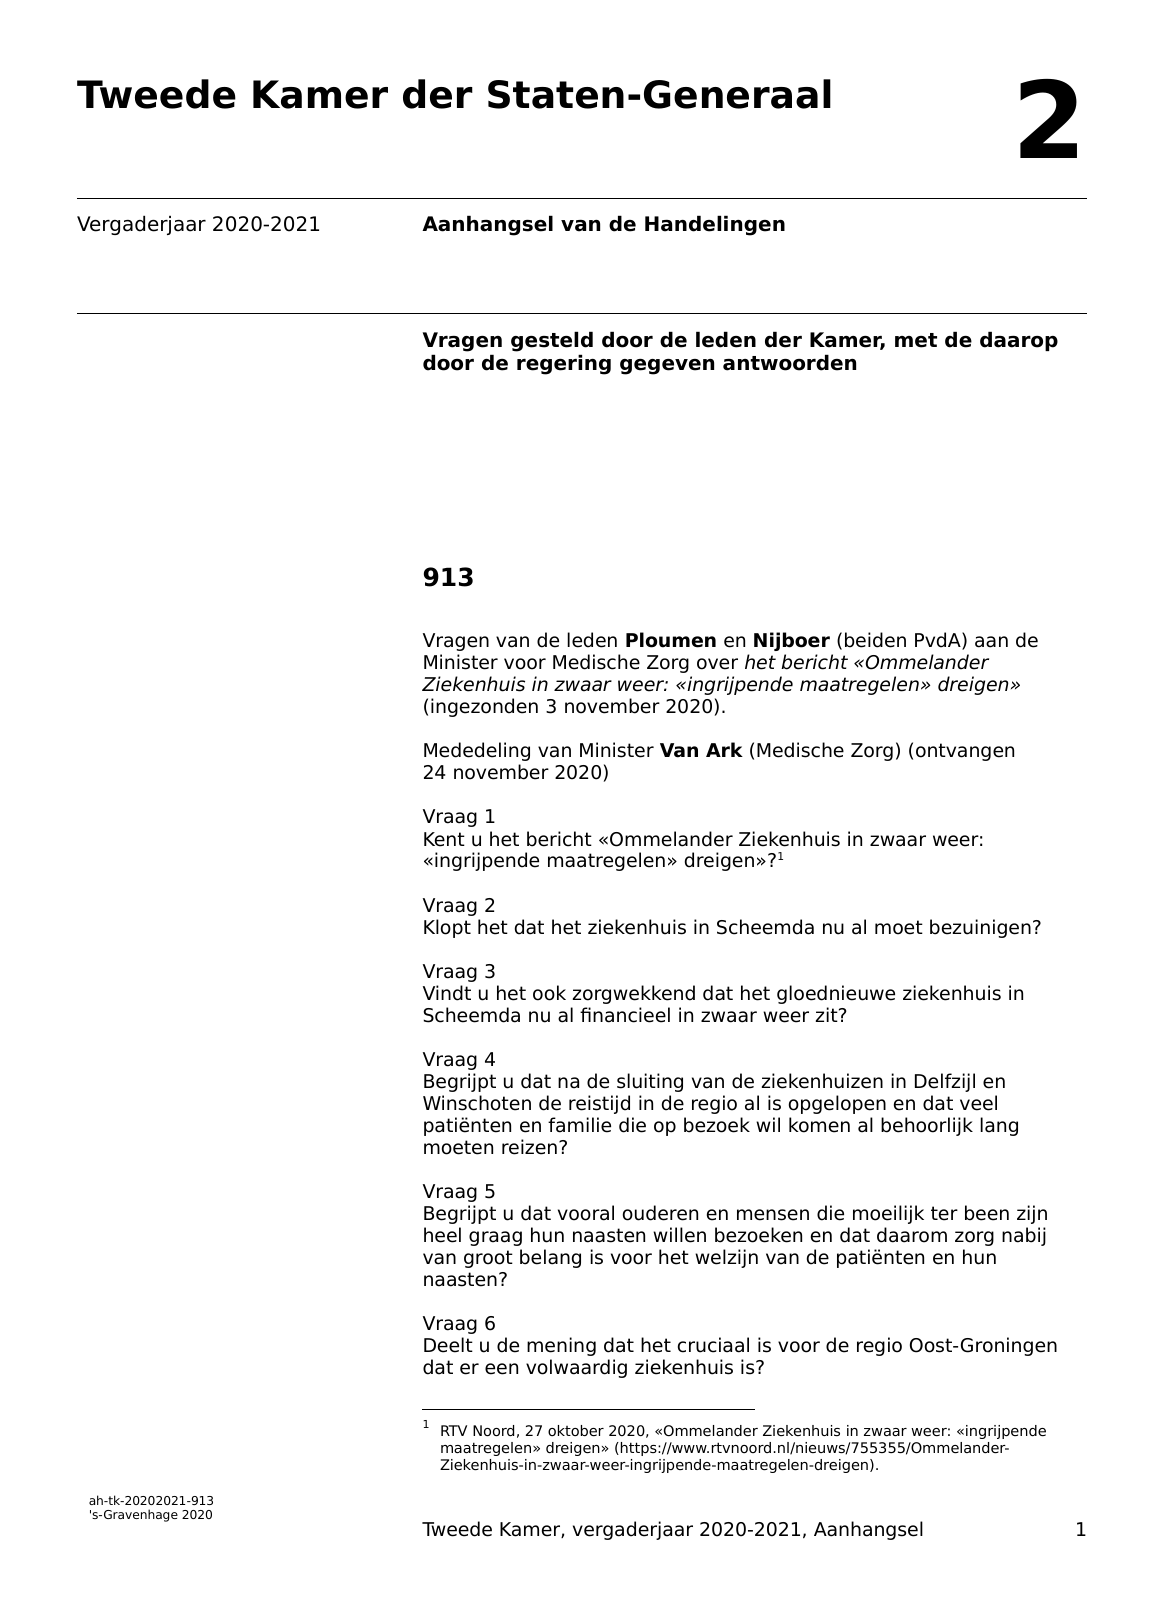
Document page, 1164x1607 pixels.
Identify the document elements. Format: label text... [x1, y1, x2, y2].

table_header 2 [886, 59, 1087, 198]
text Kent u het bericht «Ommelander Ziekenhuis in zwaar weer: «ingrijpende maatregelen» dreigen»? [422, 828, 1087, 872]
text Deelt u de mening dat het cruciaal is voor de regio Oost-Groningen dat er een volwaardig ziekenhuis is? [422, 1335, 1087, 1379]
text Klopt het dat het ziekenhuis in Scheemda nu al moet bezuinigen? [422, 917, 1087, 938]
text Begrijpt u dat vooral ouderen en mensen die moeilijk ter been zijn heel graag hun naasten willen bezoeken en dat daarom zorg nabij van groot belang is voor het welzijn van de patiënten en hun naasten? [422, 1203, 1087, 1291]
table_cell Aanhangsel van de Handelingen [422, 199, 1087, 313]
text 913 [422, 563, 1087, 592]
text RTV Noord, 27 oktober 2020, «Ommelander Ziekenhuis in zwaar weer: «ingrijpende maatregelen» dreigen» (https://www.rtvnoord.nl/nieuws/755355/Ommelander-Ziekenhuis-in-zwaar-weer-ingrijpende-maatregelen-dreigen). [422, 1418, 1087, 1474]
text ah-tk-20202021-913 [88, 1494, 323, 1508]
text Vraag 5 [422, 1181, 1087, 1203]
text Vindt u het ook zorgwekkend dat het gloednieuwe ziekenhuis in Scheemda nu al financieel in zwaar weer zit? [422, 983, 1087, 1027]
table_header Tweede Kamer der Staten-Generaal [77, 59, 886, 198]
text Vragen van de leden Ploumen en Nijboer (beiden PvdA) aan de Minister voor Medische Zorg over het bericht «Ommelander Ziekenhuis in zwaar weer: «ingrijpende maatregelen» dreigen» (ingezonden 3 november 2020). [422, 630, 1087, 718]
text Begrijpt u dat na de sluiting van de ziekenhuizen in Delfzijl en Winschoten de reistijd in de regio al is opgelopen en dat veel patiënten en familie die op bezoek wil komen al behoorlijk lang moeten reizen? [422, 1071, 1087, 1159]
text Vraag 2 [422, 894, 1087, 917]
text Vraag 4 [422, 1049, 1087, 1071]
text Vraag 3 [422, 961, 1087, 983]
table_cell Vergaderjaar 2020-2021 [77, 199, 422, 313]
text Mededeling van Minister Van Ark (Medische Zorg) (ontvangen 24 november 2020) [422, 740, 1087, 784]
text 's-Gravenhage 2020 [88, 1508, 323, 1522]
text Vraag 1 [422, 806, 1087, 828]
text Vraag 6 [422, 1313, 1087, 1335]
table_cell Vragen gesteld door de leden der Kamer, met de daarop door de regering gegeven antwoorden [422, 314, 1087, 375]
table_cell [77, 314, 422, 375]
